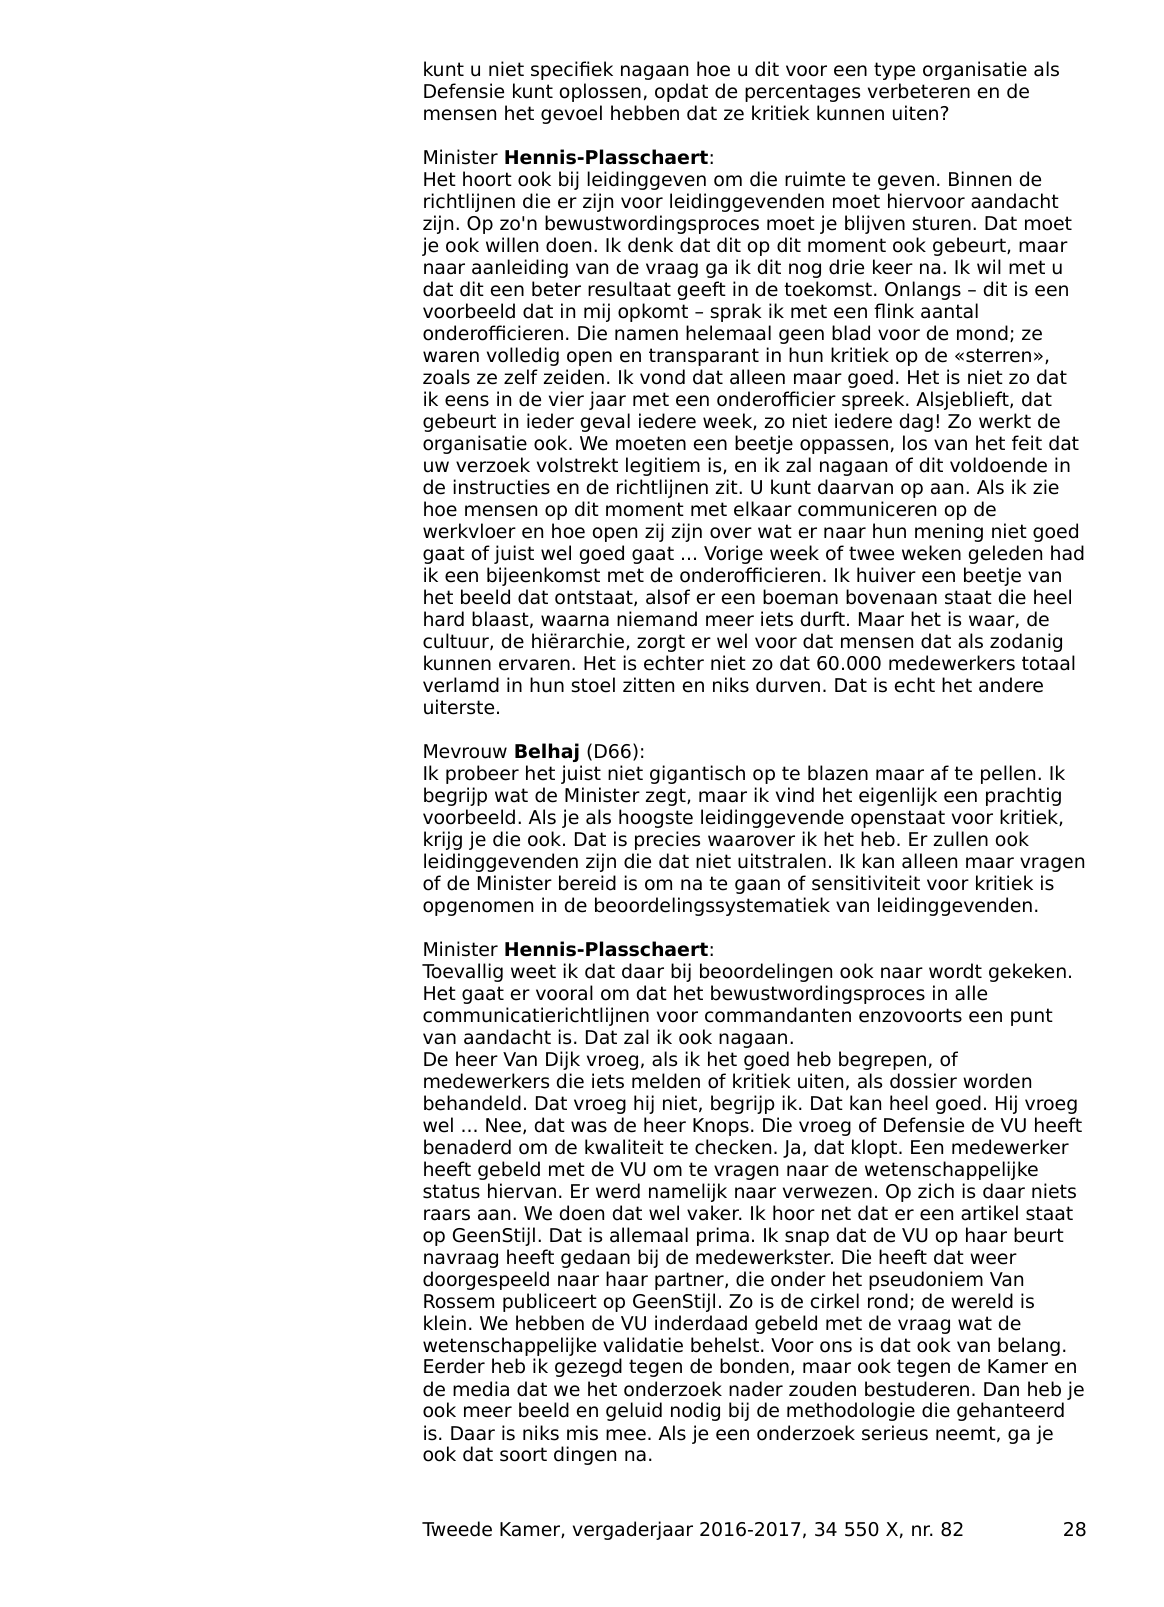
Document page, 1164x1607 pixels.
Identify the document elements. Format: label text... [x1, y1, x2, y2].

text De heer Van Dijk vroeg, als ik het goed heb begrepen, of medewerkers die iets melden of kritiek uiten, als dossier worden behandeld. Dat vroeg hij niet, begrijp ik. Dat kan heel goed. Hij vroeg wel ... Nee, dat was de heer Knops. Die vroeg of Defensie de VU heeft benaderd om de kwaliteit te checken. Ja, dat klopt. Een medewerker heeft gebeld met de VU om te vragen naar de wetenschappelijke status hiervan. Er werd namelijk naar verwezen. Op zich is daar niets raars aan. We doen dat wel vaker. Ik hoor net dat er een artikel staat op GeenStijl. Dat is allemaal prima. Ik snap dat de VU op haar beurt navraag heeft gedaan bij de medewerkster. Die heeft dat weer doorgespeeld naar haar partner, die onder het pseudoniem Van Rossem publiceert op GeenStijl. Zo is de cirkel rond; de wereld is klein. We hebben de VU inderdaad gebeld met de vraag wat de wetenschappelijke validatie behelst. Voor ons is dat ook van belang. Eerder heb ik gezegd tegen de bonden, maar ook tegen de Kamer en de media dat we het onderzoek nader zouden bestuderen. Dan heb je ook meer beeld en geluid nodig bij de methodologie die gehanteerd is. Daar is niks mis mee. Als je een onderzoek serieus neemt, ga je ook dat soort dingen na. [422, 1049, 1087, 1466]
text Mevrouw Belhaj (D66): [422, 741, 1087, 763]
text Ik probeer het juist niet gigantisch op te blazen maar af te pellen. Ik begrijp wat de Minister zegt, maar ik vind het eigenlijk een prachtig voorbeeld. Als je als hoogste leidinggevende openstaat voor kritiek, krijg je die ook. Dat is precies waarover ik het heb. Er zullen ook leidinggevenden zijn die dat niet uitstralen. Ik kan alleen maar vragen of de Minister bereid is om na te gaan of sensitiviteit voor kritiek is opgenomen in de beoordelingssystematiek van leidinggevenden. [422, 763, 1087, 917]
text Toevallig weet ik dat daar bij beoordelingen ook naar wordt gekeken. Het gaat er vooral om dat het bewustwordingsproces in alle communicatierichtlijnen voor commandanten enzovoorts een punt van aandacht is. Dat zal ik ook nagaan. [422, 961, 1087, 1049]
text Minister Hennis-Plasschaert: [422, 939, 1087, 961]
text Minister Hennis-Plasschaert: [422, 147, 1087, 169]
text Het hoort ook bij leidinggeven om die ruimte te geven. Binnen de richtlijnen die er zijn voor leidinggevenden moet hiervoor aandacht zijn. Op zo'n bewustwordingsproces moet je blijven sturen. Dat moet je ook willen doen. Ik denk dat dit op dit moment ook gebeurt, maar naar aanleiding van de vraag ga ik dit nog drie keer na. Ik wil met u dat dit een beter resultaat geeft in de toekomst. Onlangs – dit is een voorbeeld dat in mij opkomt – sprak ik met een flink aantal onderofficieren. Die namen helemaal geen blad voor de mond; ze waren volledig open en transparant in hun kritiek op de «sterren», zoals ze zelf zeiden. Ik vond dat alleen maar goed. Het is niet zo dat ik eens in de vier jaar met een onderofficier spreek. Alsjeblieft, dat gebeurt in ieder geval iedere week, zo niet iedere dag! Zo werkt de organisatie ook. We moeten een beetje oppassen, los van het feit dat uw verzoek volstrekt legitiem is, en ik zal nagaan of dit voldoende in de instructies en de richtlijnen zit. U kunt daarvan op aan. Als ik zie hoe mensen op dit moment met elkaar communiceren op de werkvloer en hoe open zij zijn over wat er naar hun mening niet goed gaat of juist wel goed gaat ... Vorige week of twee weken geleden had ik een bijeenkomst met de onderofficieren. Ik huiver een beetje van het beeld dat ontstaat, alsof er een boeman bovenaan staat die heel hard blaast, waarna niemand meer iets durft. Maar het is waar, de cultuur, de hiërarchie, zorgt er wel voor dat mensen dat als zodanig kunnen ervaren. Het is echter niet zo dat 60.000 medewerkers totaal verlamd in hun stoel zitten en niks durven. Dat is echt het andere uiterste. [422, 169, 1087, 719]
text kunt u niet specifiek nagaan hoe u dit voor een type organisatie als Defensie kunt oplossen, opdat de percentages verbeteren en de mensen het gevoel hebben dat ze kritiek kunnen uiten? [422, 59, 1087, 125]
